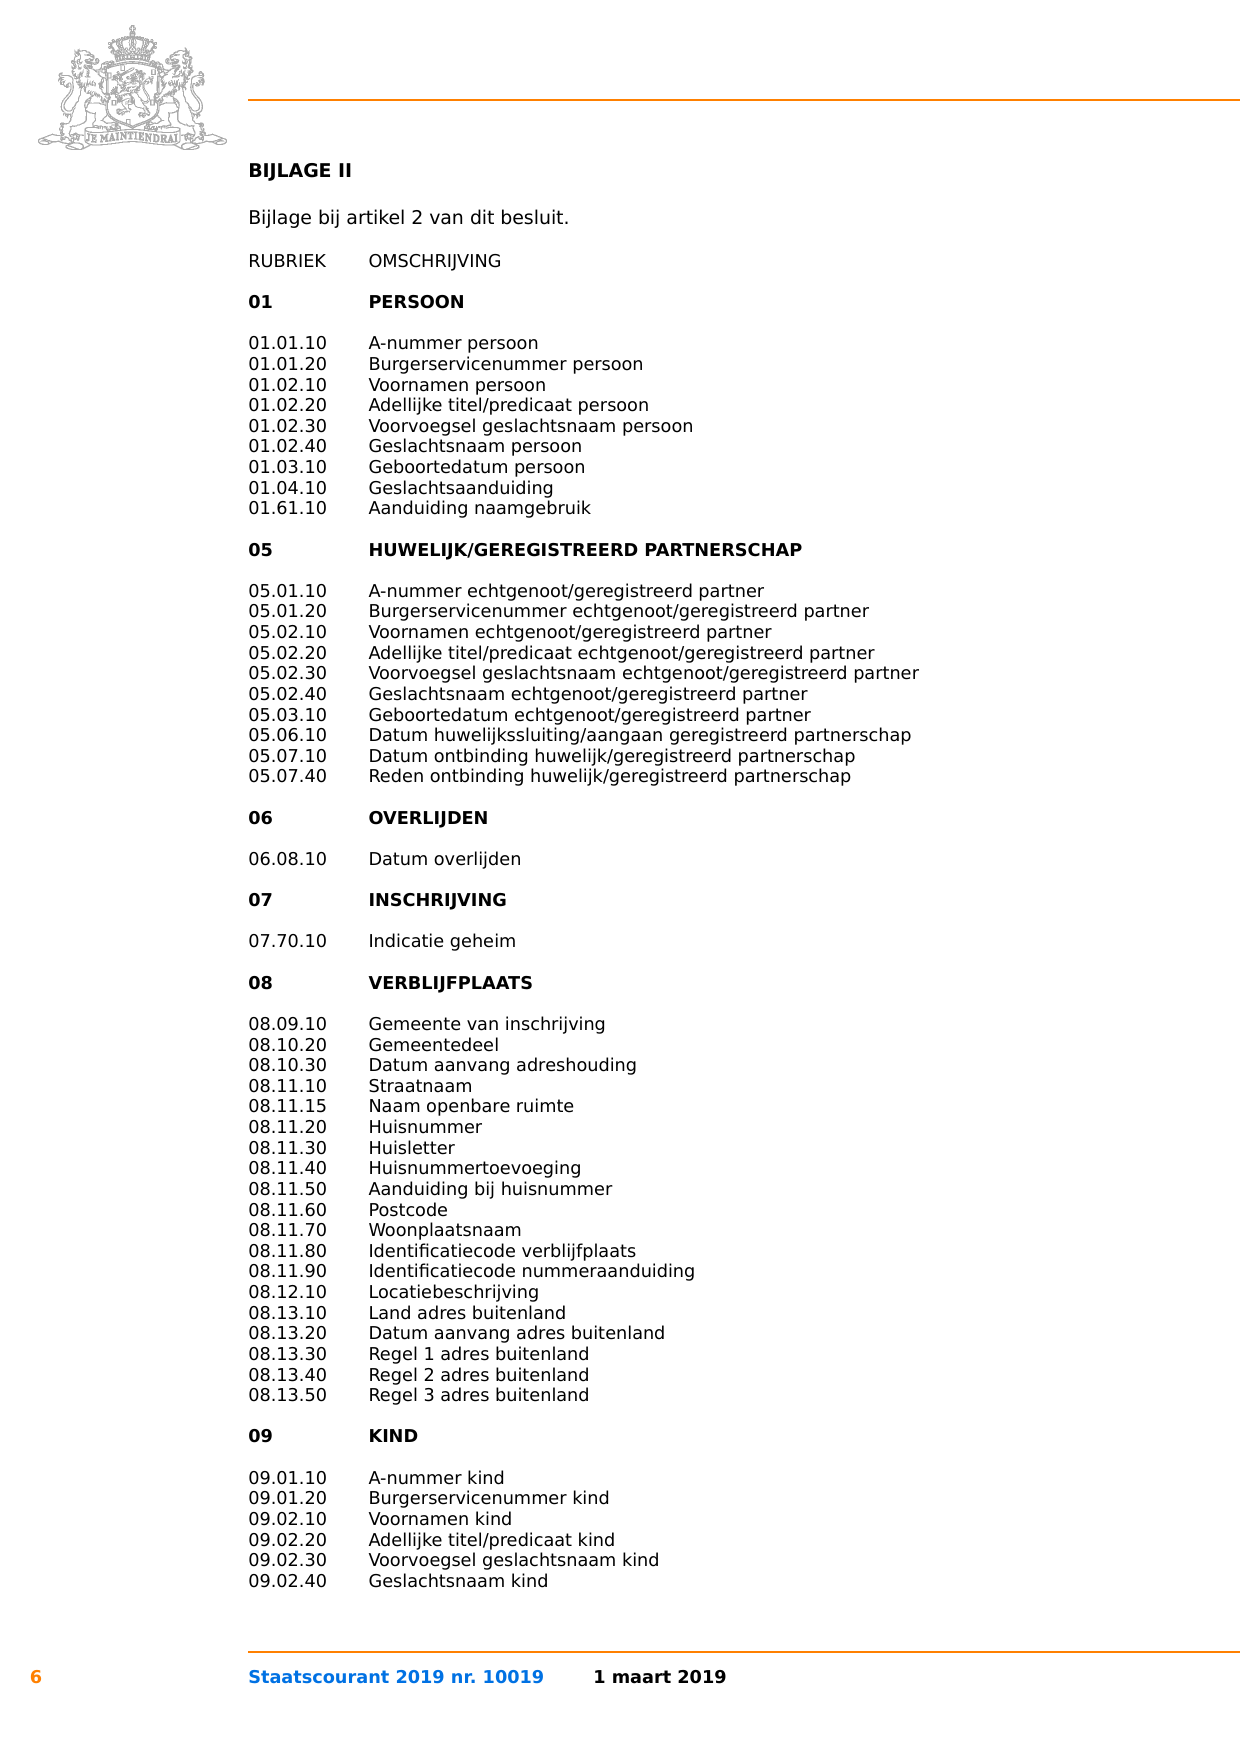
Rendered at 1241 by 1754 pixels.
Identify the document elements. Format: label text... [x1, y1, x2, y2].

table_cell Geslachtsaanduiding [363, 478, 1163, 498]
table_cell Indicatie geheim [363, 931, 1163, 952]
table_cell Geboortedatum persoon [363, 457, 1163, 478]
table_cell 01.02.10 [248, 375, 362, 395]
table_cell 05.07.40 [248, 766, 362, 787]
picture [38, 25, 227, 150]
table_cell [248, 519, 362, 539]
table_cell [248, 271, 362, 292]
table_cell KIND [363, 1426, 1163, 1447]
table_cell 07 [248, 890, 362, 911]
table_cell Voorvoegsel geslachtsnaam persoon [363, 416, 1163, 436]
table_cell 08.13.20 [248, 1323, 362, 1344]
table_cell [363, 828, 1163, 849]
table_cell 08.11.60 [248, 1200, 362, 1220]
table_cell Datum ontbinding huwelijk/geregistreerd partnerschap [363, 746, 1163, 766]
table_cell 08.11.50 [248, 1179, 362, 1199]
table_cell [248, 828, 362, 849]
table_cell Voornamen echtgenoot/geregistreerd partner [363, 622, 1163, 643]
table_cell A-nummer echtgenoot/geregistreerd partner [363, 581, 1163, 601]
table_cell Straatnaam [363, 1076, 1163, 1096]
table_cell Datum overlijden [363, 849, 1163, 869]
table_cell [248, 787, 362, 808]
table_cell [248, 1447, 362, 1468]
table_cell 09.01.10 [248, 1468, 362, 1488]
table_cell Locatiebeschrijving [363, 1282, 1163, 1303]
table_cell Reden ontbinding huwelijk/geregistreerd partnerschap [363, 766, 1163, 787]
table_cell [363, 560, 1163, 581]
table_cell Adellijke titel/predicaat persoon [363, 395, 1163, 416]
table_cell Voornamen persoon [363, 375, 1163, 395]
table_cell [363, 1406, 1163, 1426]
table_cell 08.12.10 [248, 1282, 362, 1303]
table_cell [363, 519, 1163, 539]
table_cell 01.61.10 [248, 498, 362, 519]
table_cell 05.03.10 [248, 705, 362, 725]
table_cell 01.01.10 [248, 333, 362, 354]
table_cell 08.11.10 [248, 1076, 362, 1096]
table_cell 07.70.10 [248, 931, 362, 952]
table_cell 09.01.20 [248, 1488, 362, 1509]
table_cell [248, 313, 362, 333]
table_cell 09 [248, 1426, 362, 1447]
table_cell Aanduiding bij huisnummer [363, 1179, 1163, 1199]
table_cell 08.10.20 [248, 1035, 362, 1055]
table_cell [363, 313, 1163, 333]
table_header RUBRIEK [248, 251, 362, 271]
table_cell Postcode [363, 1200, 1163, 1220]
table_cell Naam openbare ruimte [363, 1096, 1163, 1117]
table_cell Datum aanvang adreshouding [363, 1055, 1163, 1076]
table_cell 08.09.10 [248, 1014, 362, 1034]
table_cell Huisnummer [363, 1117, 1163, 1138]
table_cell [363, 870, 1163, 890]
table_cell Datum aanvang adres buitenland [363, 1323, 1163, 1344]
table_cell Gemeentedeel [363, 1035, 1163, 1055]
table_cell Aanduiding naamgebruik [363, 498, 1163, 519]
table_cell 05.02.20 [248, 643, 362, 663]
table_cell Woonplaatsnaam [363, 1220, 1163, 1241]
table_cell 08.13.10 [248, 1303, 362, 1323]
table_cell Adellijke titel/predicaat echtgenoot/geregistreerd partner [363, 643, 1163, 663]
table_cell Gemeente van inschrijving [363, 1014, 1163, 1034]
table_cell [363, 952, 1163, 973]
table_cell Voorvoegsel geslachtsnaam echtgenoot/geregistreerd partner [363, 663, 1163, 684]
table_cell 01.02.20 [248, 395, 362, 416]
table_cell 08.11.20 [248, 1117, 362, 1138]
table_cell 08.11.15 [248, 1096, 362, 1117]
table_cell A-nummer persoon [363, 333, 1163, 354]
table_cell VERBLIJFPLAATS [363, 973, 1163, 993]
table_cell Geboortedatum echtgenoot/geregistreerd partner [363, 705, 1163, 725]
table_cell 08 [248, 973, 362, 993]
table_cell Land adres buitenland [363, 1303, 1163, 1323]
table_cell HUWELIJK/GEREGISTREERD PARTNERSCHAP [363, 540, 1163, 560]
table_cell Geslachtsnaam kind [363, 1571, 1163, 1591]
table_cell 01.01.20 [248, 354, 362, 374]
table_cell [248, 560, 362, 581]
table_cell 01.02.30 [248, 416, 362, 436]
table_cell 08.11.30 [248, 1138, 362, 1158]
table_cell Regel 1 adres buitenland [363, 1344, 1163, 1364]
table_cell [248, 870, 362, 890]
table_cell INSCHRIJVING [363, 890, 1163, 911]
table_cell Regel 2 adres buitenland [363, 1365, 1163, 1385]
table_cell PERSOON [363, 292, 1163, 313]
table_cell Regel 3 adres buitenland [363, 1385, 1163, 1406]
text Bijlage bij artikel 2 van dit besluit. [248, 207, 1163, 229]
table_cell [363, 271, 1163, 292]
table_cell 09.02.30 [248, 1550, 362, 1571]
table_cell 08.11.70 [248, 1220, 362, 1241]
table_cell [248, 952, 362, 973]
table_cell 08.11.80 [248, 1241, 362, 1261]
table_cell Voornamen kind [363, 1509, 1163, 1529]
table_cell 09.02.20 [248, 1530, 362, 1550]
table_cell [363, 993, 1163, 1014]
table_cell 01.03.10 [248, 457, 362, 478]
table_cell 08.11.40 [248, 1158, 362, 1179]
table_cell Datum huwelijkssluiting/aangaan geregistreerd partnerschap [363, 725, 1163, 746]
table_cell Burgerservicenummer echtgenoot/geregistreerd partner [363, 601, 1163, 622]
table_cell Huisletter [363, 1138, 1163, 1158]
table_cell [363, 911, 1163, 931]
table_cell 09.02.40 [248, 1571, 362, 1591]
table_cell 06 [248, 808, 362, 828]
table_cell Burgerservicenummer kind [363, 1488, 1163, 1509]
table_cell 08.13.50 [248, 1385, 362, 1406]
table_cell 08.13.40 [248, 1365, 362, 1385]
table_cell [363, 787, 1163, 808]
table_cell Identificatiecode nummeraanduiding [363, 1261, 1163, 1282]
table_header OMSCHRIJVING [363, 251, 1163, 271]
table_cell A-nummer kind [363, 1468, 1163, 1488]
table_cell 08.11.90 [248, 1261, 362, 1282]
table_cell Voorvoegsel geslachtsnaam kind [363, 1550, 1163, 1571]
table_cell OVERLIJDEN [363, 808, 1163, 828]
table_cell [248, 1406, 362, 1426]
table_cell 05.07.10 [248, 746, 362, 766]
subtitle BIJLAGE II [248, 160, 1163, 182]
table_cell 05.06.10 [248, 725, 362, 746]
table_cell Burgerservicenummer persoon [363, 354, 1163, 374]
table_cell Identificatiecode verblijfplaats [363, 1241, 1163, 1261]
table_cell 08.13.30 [248, 1344, 362, 1364]
table_cell 05.02.30 [248, 663, 362, 684]
table_cell 05.01.20 [248, 601, 362, 622]
table_cell 05.01.10 [248, 581, 362, 601]
table_cell 06.08.10 [248, 849, 362, 869]
table_cell [248, 911, 362, 931]
table_cell 01.04.10 [248, 478, 362, 498]
table_cell Geslachtsnaam persoon [363, 436, 1163, 457]
table_cell 05.02.40 [248, 684, 362, 704]
table_cell 05.02.10 [248, 622, 362, 643]
table_cell Adellijke titel/predicaat kind [363, 1530, 1163, 1550]
table_cell 01 [248, 292, 362, 313]
table_cell [363, 1447, 1163, 1468]
table_cell [248, 993, 362, 1014]
table_cell 09.02.10 [248, 1509, 362, 1529]
table_cell 08.10.30 [248, 1055, 362, 1076]
table_cell 05 [248, 540, 362, 560]
table_cell Huisnummertoevoeging [363, 1158, 1163, 1179]
table_cell Geslachtsnaam echtgenoot/geregistreerd partner [363, 684, 1163, 704]
table_cell 01.02.40 [248, 436, 362, 457]
